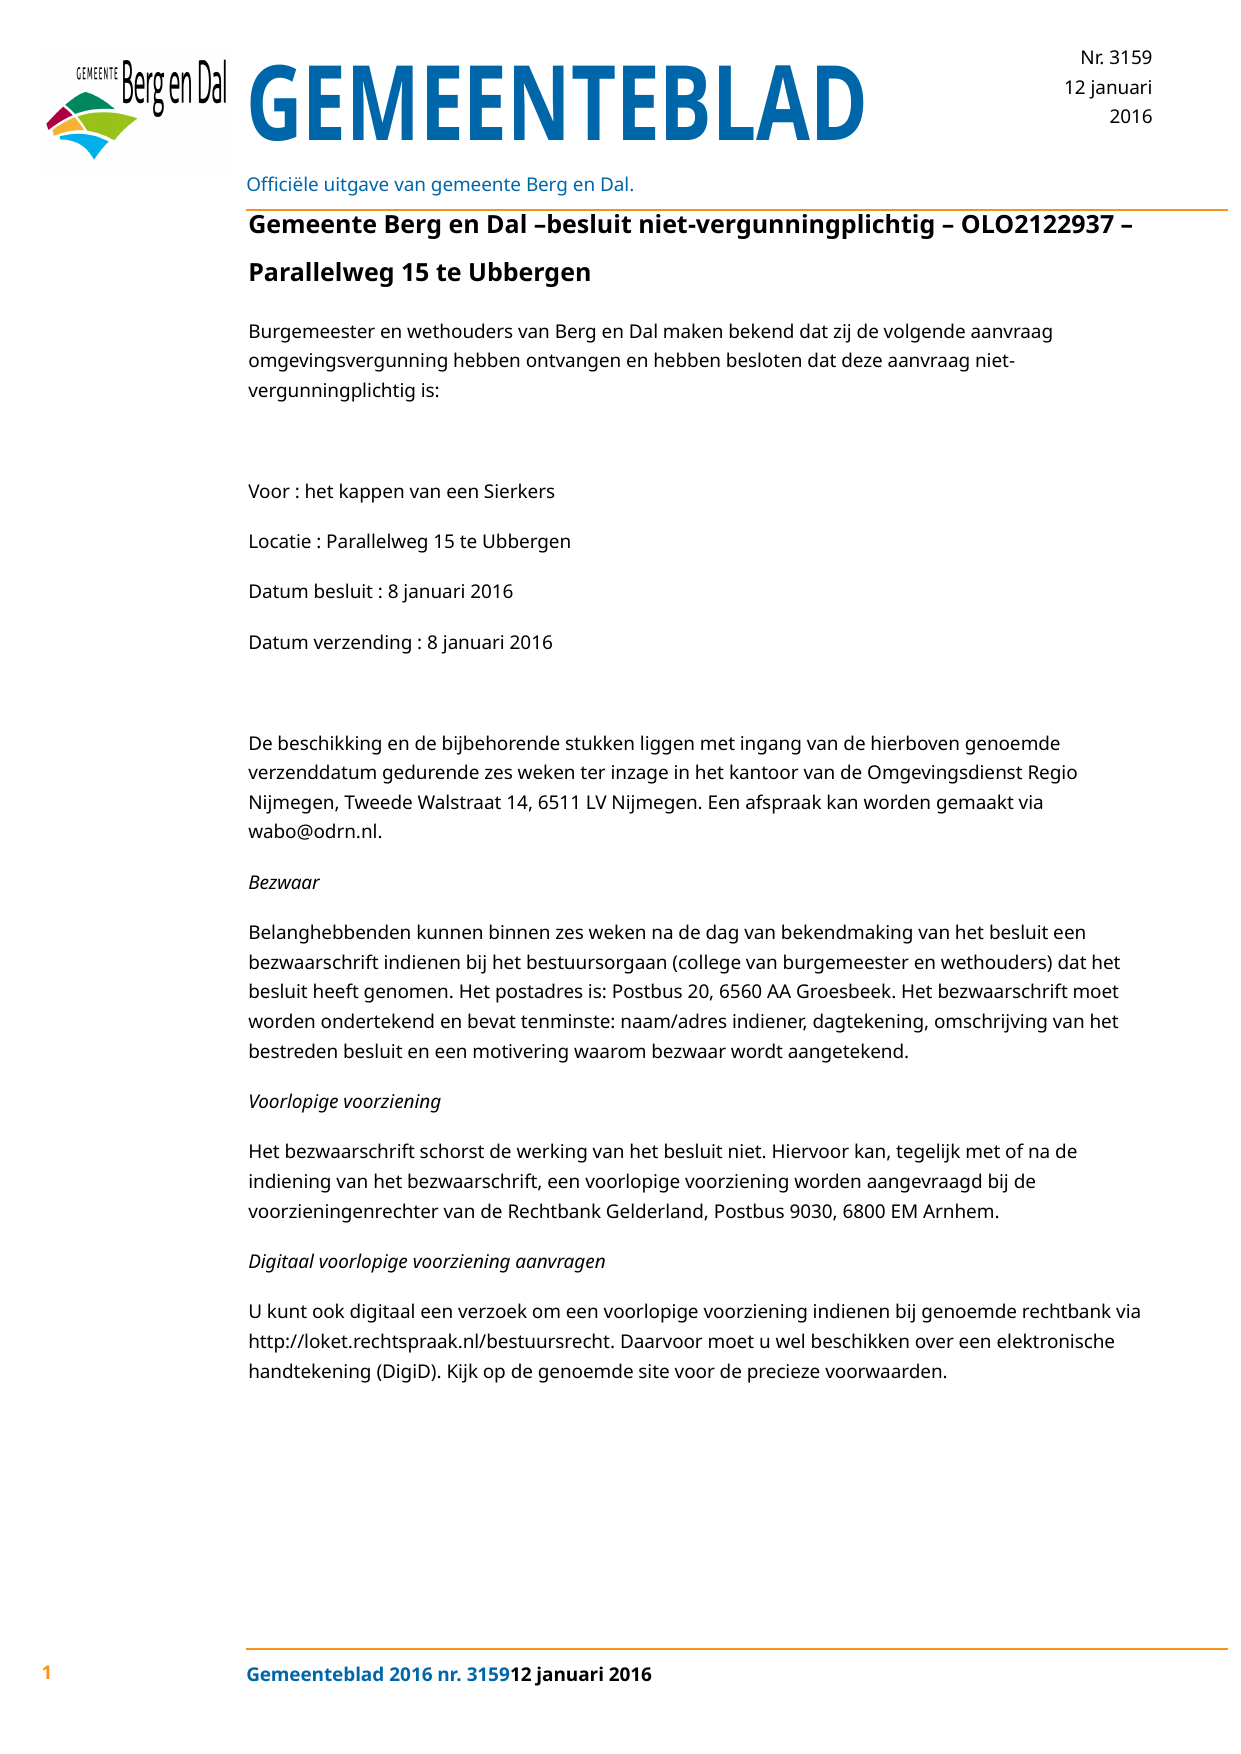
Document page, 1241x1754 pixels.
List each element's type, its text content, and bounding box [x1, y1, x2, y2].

text Voor : het kappen van een Sierkers [248, 478, 1152, 504]
text Gemeente Berg en Dal –besluit niet-vergunningplichtig – OLO2122937 – Parallelweg 15 te Ubbergen [248, 211, 1152, 288]
text U kunt ook digitaal een verzoek om een voorlopige voorziening indienen bij genoemde rechtbank via http://loket.rechtspraak.nl/bestuursrecht. Daarvoor moet u wel beschikken over een elektronische handtekening (DigiD). Kijk op de genoemde site voor de precieze voorwaarden. [248, 1299, 1152, 1384]
text Bezwaar [248, 869, 1152, 895]
text Het bezwaarschrift schorst de werking van het besluit niet. Hiervoor kan, tegelijk met of na de indiening van het bezwaarschrift, een voorlopige voorziening worden aangevraagd bij de voorzieningenrechter van de Rechtbank Gelderland, Postbus 9030, 6800 EM Arnhem. [248, 1139, 1152, 1224]
picture [41, 47, 231, 172]
text Voorlopige voorziening [248, 1088, 1152, 1114]
text Datum verzending : 8 januari 2016 [248, 629, 1152, 655]
text Datum besluit : 8 januari 2016 [248, 579, 1152, 604]
text Belanghebbenden kunnen binnen zes weken na de dag van bekendmaking van het besluit een bezwaarschrift indienen bij het bestuursorgaan (college van burgemeester en wethouders) dat het besluit heeft genomen. Het postadres is: Postbus 20, 6560 AA Groesbeek. Het bezwaarschrift moet worden ondertekend en bevat tenminste: naam/adres indiener, dagtekening, omschrijving van het bestreden besluit en een motivering waarom bezwaar wordt aangetekend. [248, 919, 1152, 1064]
text Burgemeester en wethouders van Berg en Dal maken bekend dat zij de volgende aanvraag omgevingsvergunning hebben ontvangen en hebben besloten dat deze aanvraag niet-vergunningplichtig is: [248, 318, 1152, 403]
text Locatie : Parallelweg 15 te Ubbergen [248, 528, 1152, 554]
text Digitaal voorlopige voorziening aanvragen [248, 1248, 1152, 1274]
text De beschikking en de bijbehorende stukken liggen met ingang van de hierboven genoemde verzenddatum gedurende zes weken ter inzage in het kantoor van de Omgevingsdienst Regio Nijmegen, Tweede Walstraat 14, 6511 LV Nijmegen. Een afspraak kan worden gemaakt via wabo@odrn.nl. [248, 730, 1152, 844]
